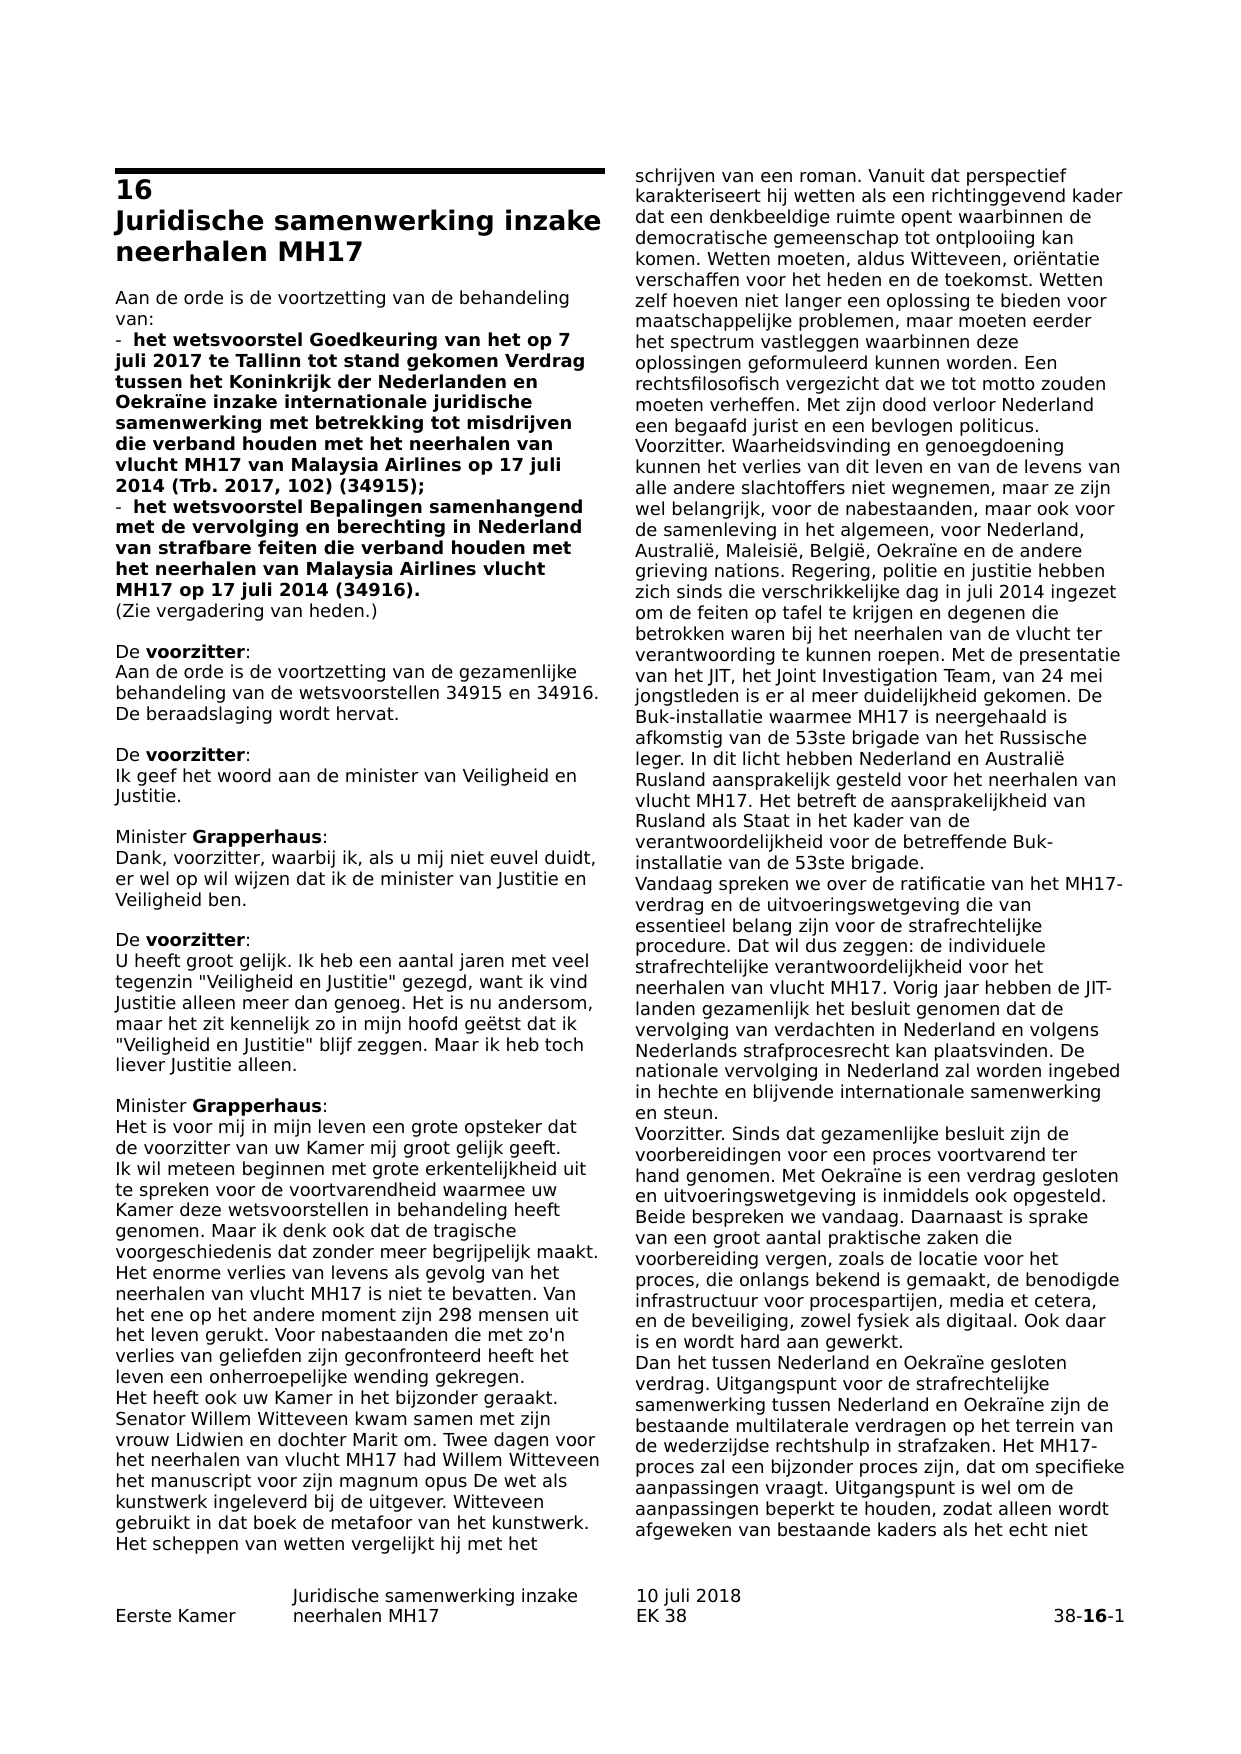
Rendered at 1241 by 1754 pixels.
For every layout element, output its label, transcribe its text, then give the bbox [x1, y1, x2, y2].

text Vandaag spreken we over de ratificatie van het MH17-verdrag en de uitvoeringswetgeving die van essentieel belang zijn voor de strafrechtelijke procedure. Dat wil dus zeggen: de individuele strafrechtelijke verantwoordelijkheid voor het neerhalen van vlucht MH17. Vorig jaar hebben de JIT-landen gezamenlijk het besluit genomen dat de vervolging van verdachten in Nederland en volgens Nederlands strafprocesrecht kan plaatsvinden. De nationale vervolging in Nederland zal worden ingebed in hechte en blijvende internationale samenwerking en steun. [635, 874, 1125, 1124]
text Het is voor mij in mijn leven een grote opsteker dat de voorzitter van uw Kamer mij groot gelijk geeft. [115, 1117, 605, 1158]
text Dan het tussen Nederland en Oekraïne gesloten verdrag. Uitgangspunt voor de strafrechtelijke samenwerking tussen Nederland en Oekraïne zijn de bestaande multilaterale verdragen op het terrein van de wederzijdse rechtshulp in strafzaken. Het MH17-proces zal een bijzonder proces zijn, dat om specifieke aanpassingen vraagt. Uitgangspunt is wel om de aanpassingen beperkt te houden, zodat alleen wordt afgeweken van bestaande kaders als het echt niet [635, 1353, 1125, 1540]
text (Zie vergadering van heden.) [115, 601, 605, 621]
text Aan de orde is de voortzetting van de gezamenlijke behandeling van de wetsvoorstellen 34915 en 34916. [115, 662, 605, 704]
text Ik wil meteen beginnen met grote erkentelijkheid uit te spreken voor de voortvarendheid waarmee uw Kamer deze wetsvoorstellen in behandeling heeft genomen. Maar ik denk ook dat de tragische voorgeschiedenis dat zonder meer begrijpelijk maakt. Het enorme verlies van levens als gevolg van het neerhalen van vlucht MH17 is niet te bevatten. Van het ene op het andere moment zijn 298 mensen uit het leven gerukt. Voor nabestaanden die met zo'n verlies van geliefden zijn geconfronteerd heeft het leven een onherroepelijke wending gekregen. [115, 1158, 605, 1388]
text U heeft groot gelijk. Ik heb een aantal jaren met veel tegenzin "Veiligheid en Justitie" gezegd, want ik vind Justitie alleen meer dan genoeg. Het is nu andersom, maar het zit kennelijk zo in mijn hoofd geëtst dat ik "Veiligheid en Justitie" blijf zeggen. Maar ik heb toch liever Justitie alleen. [115, 951, 605, 1076]
list het wetsvoorstel Bepalingen samenhangend met de vervolging en berechting in Nederland van strafbare feiten die verband houden met het neerhalen van Malaysia Airlines vlucht MH17 op 17 juli 2014 (34916). [115, 496, 605, 601]
text schrijven van een roman. Vanuit dat perspectief karakteriseert hij wetten als een richtinggevend kader dat een denkbeeldige ruimte opent waarbinnen de democratische gemeenschap tot ontplooiing kan komen. Wetten moeten, aldus Witteveen, oriëntatie verschaffen voor het heden en de toekomst. Wetten zelf hoeven niet langer een oplossing te bieden voor maatschappelijke problemen, maar moeten eerder het spectrum vastleggen waarbinnen deze oplossingen geformuleerd kunnen worden. Een rechtsfilosofisch vergezicht dat we tot motto zouden moeten verheffen. Met zijn dood verloor Nederland een begaafd jurist en een bevlogen politicus. [635, 165, 1125, 436]
text Voorzitter. Sinds dat gezamenlijke besluit zijn de voorbereidingen voor een proces voortvarend ter hand genomen. Met Oekraïne is een verdrag gesloten en uitvoeringswetgeving is inmiddels ook opgesteld. Beide bespreken we vandaag. Daarnaast is sprake van een groot aantal praktische zaken die voorbereiding vergen, zoals de locatie voor het proces, die onlangs bekend is gemaakt, de benodigde infrastructuur voor procespartijen, media et cetera, en de beveiliging, zowel fysiek als digitaal. Ook daar is en wordt hard aan gewerkt. [635, 1124, 1125, 1353]
text Aan de orde is de voortzetting van de behandeling van: [115, 288, 605, 330]
text Minister Grapperhaus: [115, 827, 605, 848]
list het wetsvoorstel Goedkeuring van het op 7 juli 2017 te Tallinn tot stand gekomen Verdrag tussen het Koninkrijk der Nederlanden en Oekraïne inzake internationale juridische samenwerking met betrekking tot misdrijven die verband houden met het neerhalen van vlucht MH17 van Malaysia Airlines op 17 juli 2014 (Trb. 2017, 102) (34915); [115, 330, 605, 496]
text Minister Grapperhaus: [115, 1096, 605, 1117]
text De voorzitter: [115, 745, 605, 765]
text Voorzitter. Waarheidsvinding en genoegdoening kunnen het verlies van dit leven en van de levens van alle andere slachtoffers niet wegnemen, maar ze zijn wel belangrijk, voor de nabestaanden, maar ook voor de samenleving in het algemeen, voor Nederland, Australië, Maleisië, België, Oekraïne en de andere grieving nations. Regering, politie en justitie hebben zich sinds die verschrikkelijke dag in juli 2014 ingezet om de feiten op tafel te krijgen en degenen die betrokken waren bij het neerhalen van de vlucht ter verantwoording te kunnen roepen. Met de presentatie van het JIT, het Joint Investigation Team, van 24 mei jongstleden is er al meer duidelijkheid gekomen. De Buk-installatie waarmee MH17 is neergehaald is afkomstig van de 53ste brigade van het Russische leger. In dit licht hebben Nederland en Australië Rusland aansprakelijk gesteld voor het neerhalen van vlucht MH17. Het betreft de aansprakelijkheid van Rusland als Staat in het kader van de verantwoordelijkheid voor de betreffende Buk-installatie van de 53ste brigade. [635, 436, 1125, 874]
text Dank, voorzitter, waarbij ik, als u mij niet euvel duidt, er wel op wil wijzen dat ik de minister van Justitie en Veiligheid ben. [115, 848, 605, 910]
text De voorzitter: [115, 930, 605, 951]
text De beraadslaging wordt hervat. [115, 704, 605, 725]
text Het heeft ook uw Kamer in het bijzonder geraakt. Senator Willem Witteveen kwam samen met zijn vrouw Lidwien en dochter Marit om. Twee dagen voor het neerhalen van vlucht MH17 had Willem Witteveen het manuscript voor zijn magnum opus De wet als kunstwerk ingeleverd bij de uitgever. Witteveen gebruikt in dat boek de metafoor van het kunstwerk. Het scheppen van wetten vergelijkt hij met het [115, 1388, 605, 1554]
text De voorzitter: [115, 641, 605, 662]
title 16 Juridische samenwerking inzake neerhalen MH17 [115, 174, 605, 268]
text Ik geef het woord aan de minister van Veiligheid en Justitie. [115, 765, 605, 807]
